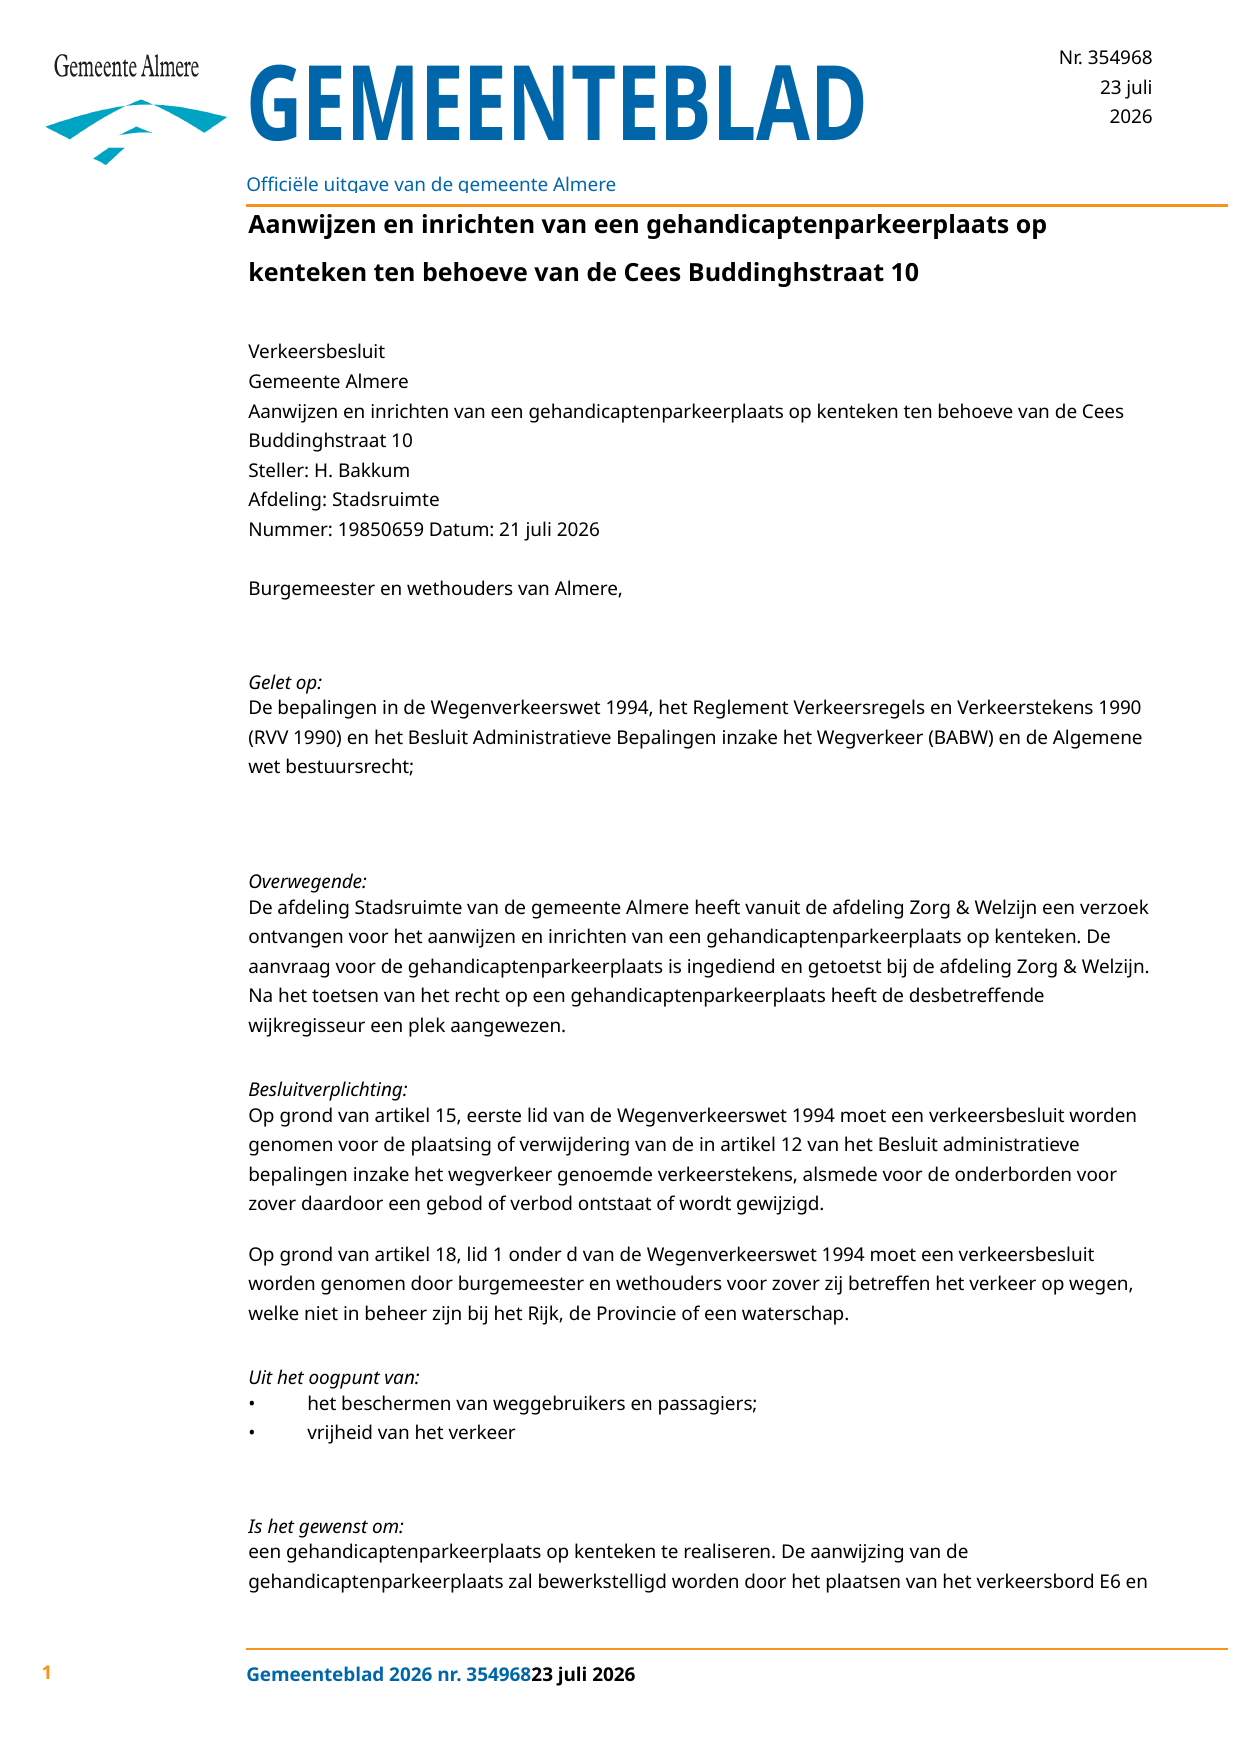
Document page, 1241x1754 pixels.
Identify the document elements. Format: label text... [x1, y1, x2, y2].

text Afdeling: Stadsruimte [248, 487, 1152, 512]
text een gehandicaptenparkeerplaats op kenteken te realiseren. De aanwijzing van de gehandicaptenparkeerplaats zal bewerkstelligd worden door het plaatsen van het verkeersbord E6 en [248, 1539, 1152, 1594]
text Overwegende: [248, 868, 1152, 894]
text Gelet op: [248, 669, 1152, 694]
text De bepalingen in de Wegenverkeerswet 1994, het Reglement Verkeersregels en Verkeerstekens 1990 (RVV 1990) en het Besluit Administratieve Bepalingen inzake het Wegverkeer (BABW) en de Algemene wet bestuursrecht; [248, 694, 1152, 779]
text Uit het oogpunt van: [248, 1364, 1152, 1390]
list vrijheid van het verkeer [248, 1419, 1152, 1445]
text Besluitverplichting: [248, 1076, 1152, 1102]
text Nummer: 19850659 Datum: 21 juli 2026 [248, 516, 1152, 542]
text Burgemeester en wethouders van Almere, [248, 575, 1152, 601]
picture [41, 47, 231, 172]
text Steller: H. Bakkum [248, 457, 1152, 483]
text Aanwijzen en inrichten van een gehandicaptenparkeerplaats op kenteken ten behoeve van de Cees Buddinghstraat 10 [248, 398, 1152, 453]
list het beschermen van weggebruikers en passagiers; [248, 1390, 1152, 1416]
text Aanwijzen en inrichten van een gehandicaptenparkeerplaats op kenteken ten behoeve van de Cees Buddinghstraat 10 [248, 207, 1152, 288]
text Op grond van artikel 15, eerste lid van de Wegenverkeerswet 1994 moet een verkeersbesluit worden genomen voor de plaatsing of verwijdering van de in artikel 12 van het Besluit administratieve bepalingen inzake het wegverkeer genoemde verkeerstekens, alsmede voor de onderborden voor zover daardoor een gebod of verbod ontstaat of wordt gewijzigd. [248, 1102, 1152, 1216]
text Op grond van artikel 18, lid 1 onder d van de Wegenverkeerswet 1994 moet een verkeersbesluit worden genomen door burgemeester en wethouders voor zover zij betreffen het verkeer op wegen, welke niet in beheer zijn bij het Rijk, de Provincie of een waterschap. [248, 1241, 1152, 1326]
text Verkeersbesluit [248, 339, 1152, 364]
text Is het gewenst om: [248, 1513, 1152, 1539]
text Gemeente Almere [248, 368, 1152, 394]
text De afdeling Stadsruimte van de gemeente Almere heeft vanuit de afdeling Zorg & Welzijn een verzoek ontvangen voor het aanwijzen en inrichten van een gehandicaptenparkeerplaats op kenteken. De aanvraag voor de gehandicaptenparkeerplaats is ingediend en getoetst bij de afdeling Zorg & Welzijn. Na het toetsen van het recht op een gehandicaptenparkeerplaats heeft de desbetreffende wijkregisseur een plek aangewezen. [248, 894, 1152, 1038]
